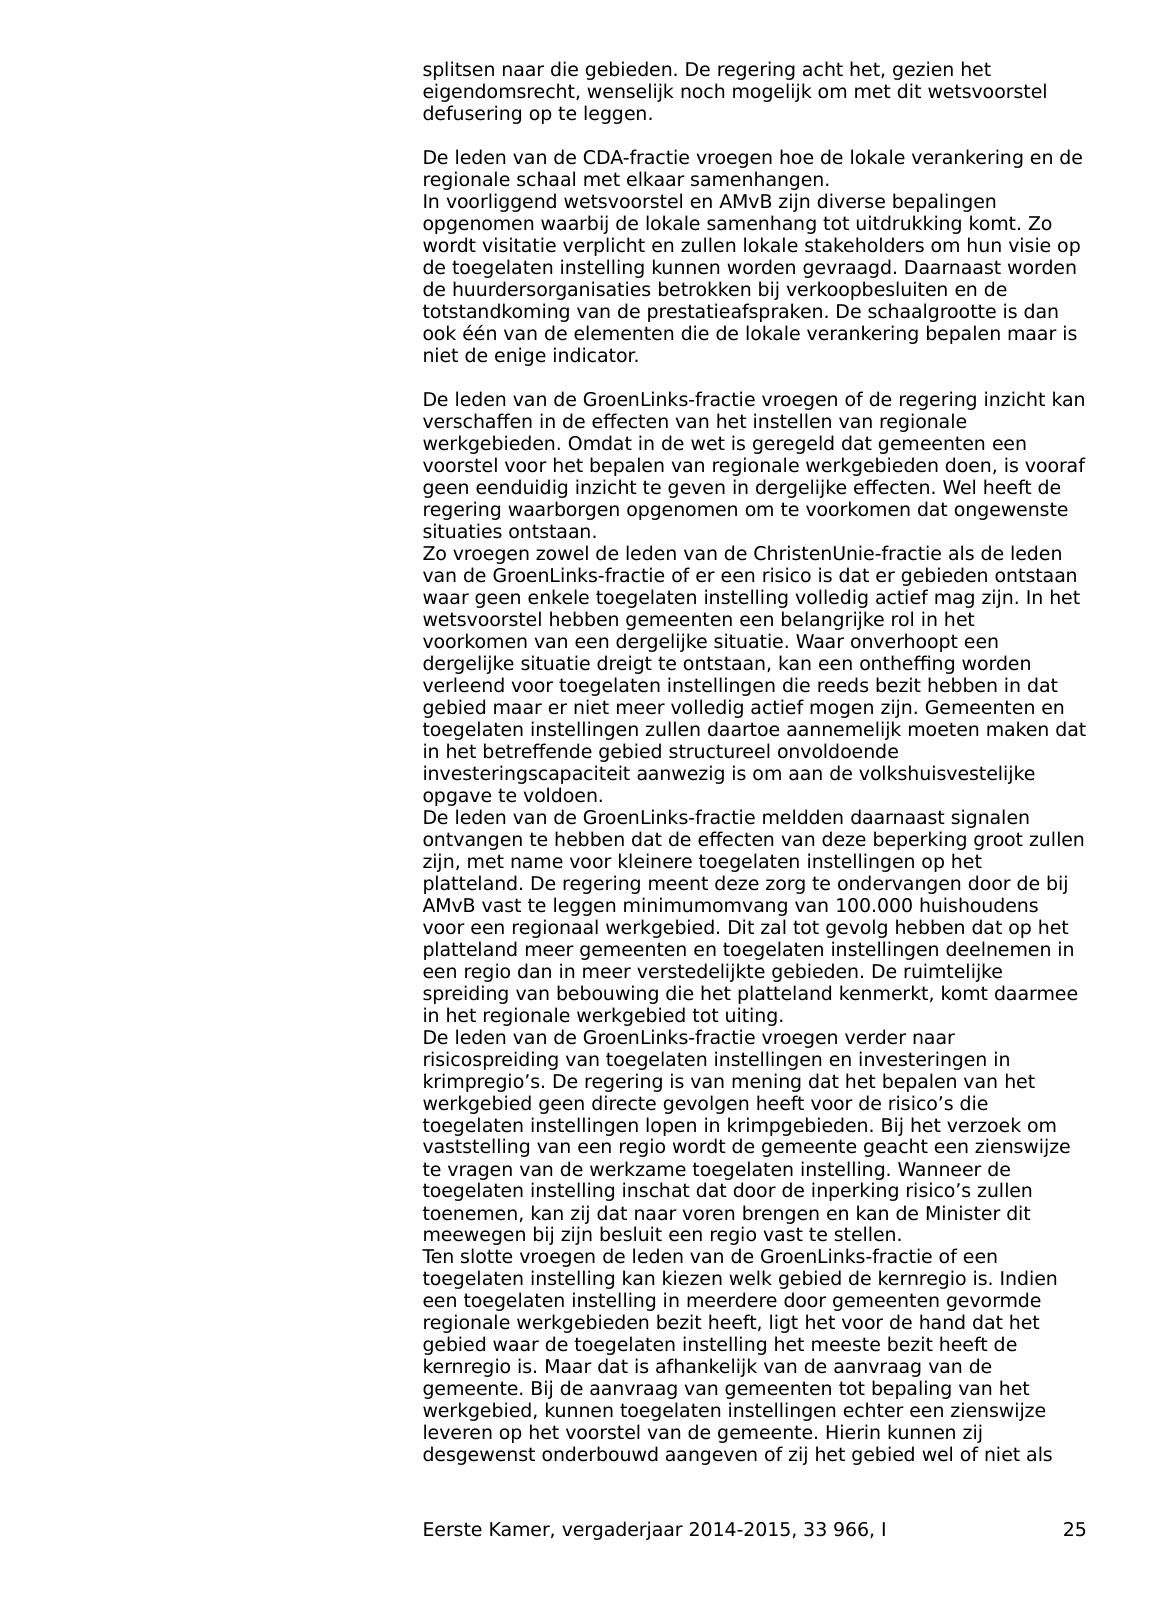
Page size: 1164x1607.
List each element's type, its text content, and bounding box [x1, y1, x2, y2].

text Zo vroegen zowel de leden van de ChristenUnie-fractie als de leden van de GroenLinks-fractie of er een risico is dat er gebieden ontstaan waar geen enkele toegelaten instelling volledig actief mag zijn. In het wetsvoorstel hebben gemeenten een belangrijke rol in het voorkomen van een dergelijke situatie. Waar onverhoopt een dergelijke situatie dreigt te ontstaan, kan een ontheffing worden verleend voor toegelaten instellingen die reeds bezit hebben in dat gebied maar er niet meer volledig actief mogen zijn. Gemeenten en toegelaten instellingen zullen daartoe aannemelijk moeten maken dat in het betreffende gebied structureel onvoldoende investeringscapaciteit aanwezig is om aan de volkshuisvestelijke opgave te voldoen. [422, 543, 1087, 807]
text De leden van de GroenLinks-fractie vroegen of de regering inzicht kan verschaffen in de effecten van het instellen van regionale werkgebieden. Omdat in de wet is geregeld dat gemeenten een voorstel voor het bepalen van regionale werkgebieden doen, is vooraf geen eenduidig inzicht te geven in dergelijke effecten. Wel heeft de regering waarborgen opgenomen om te voorkomen dat ongewenste situaties ontstaan. [422, 389, 1087, 543]
text Ten slotte vroegen de leden van de GroenLinks-fractie of een toegelaten instelling kan kiezen welk gebied de kernregio is. Indien een toegelaten instelling in meerdere door gemeenten gevormde regionale werkgebieden bezit heeft, ligt het voor de hand dat het gebied waar de toegelaten instelling het meeste bezit heeft de kernregio is. Maar dat is afhankelijk van de aanvraag van de gemeente. Bij de aanvraag van gemeenten tot bepaling van het werkgebied, kunnen toegelaten instellingen echter een zienswijze leveren op het voorstel van de gemeente. Hierin kunnen zij desgewenst onderbouwd aangeven of zij het gebied wel of niet als [422, 1246, 1087, 1466]
text De leden van de GroenLinks-fractie meldden daarnaast signalen ontvangen te hebben dat de effecten van deze beperking groot zullen zijn, met name voor kleinere toegelaten instellingen op het platteland. De regering meent deze zorg te ondervangen door de bij AMvB vast te leggen minimumomvang van 100.000 huishoudens voor een regionaal werkgebied. Dit zal tot gevolg hebben dat op het platteland meer gemeenten en toegelaten instellingen deelnemen in een regio dan in meer verstedelijkte gebieden. De ruimtelijke spreiding van bebouwing die het platteland kenmerkt, komt daarmee in het regionale werkgebied tot uiting. [422, 807, 1087, 1027]
text De leden van de CDA-fractie vroegen hoe de lokale verankering en de regionale schaal met elkaar samenhangen. [422, 147, 1087, 191]
text In voorliggend wetsvoorstel en AMvB zijn diverse bepalingen opgenomen waarbij de lokale samenhang tot uitdrukking komt. Zo wordt visitatie verplicht en zullen lokale stakeholders om hun visie op de toegelaten instelling kunnen worden gevraagd. Daarnaast worden de huurdersorganisaties betrokken bij verkoopbesluiten en de totstandkoming van de prestatieafspraken. De schaalgrootte is dan ook één van de elementen die de lokale verankering bepalen maar is niet de enige indicator. [422, 191, 1087, 367]
text splitsen naar die gebieden. De regering acht het, gezien het eigendomsrecht, wenselijk noch mogelijk om met dit wetsvoorstel defusering op te leggen. [422, 59, 1087, 125]
text De leden van de GroenLinks-fractie vroegen verder naar risicospreiding van toegelaten instellingen en investeringen in krimpregio’s. De regering is van mening dat het bepalen van het werkgebied geen directe gevolgen heeft voor de risico’s die toegelaten instellingen lopen in krimpgebieden. Bij het verzoek om vaststelling van een regio wordt de gemeente geacht een zienswijze te vragen van de werkzame toegelaten instelling. Wanneer de toegelaten instelling inschat dat door de inperking risico’s zullen toenemen, kan zij dat naar voren brengen en kan de Minister dit meewegen bij zijn besluit een regio vast te stellen. [422, 1027, 1087, 1246]
